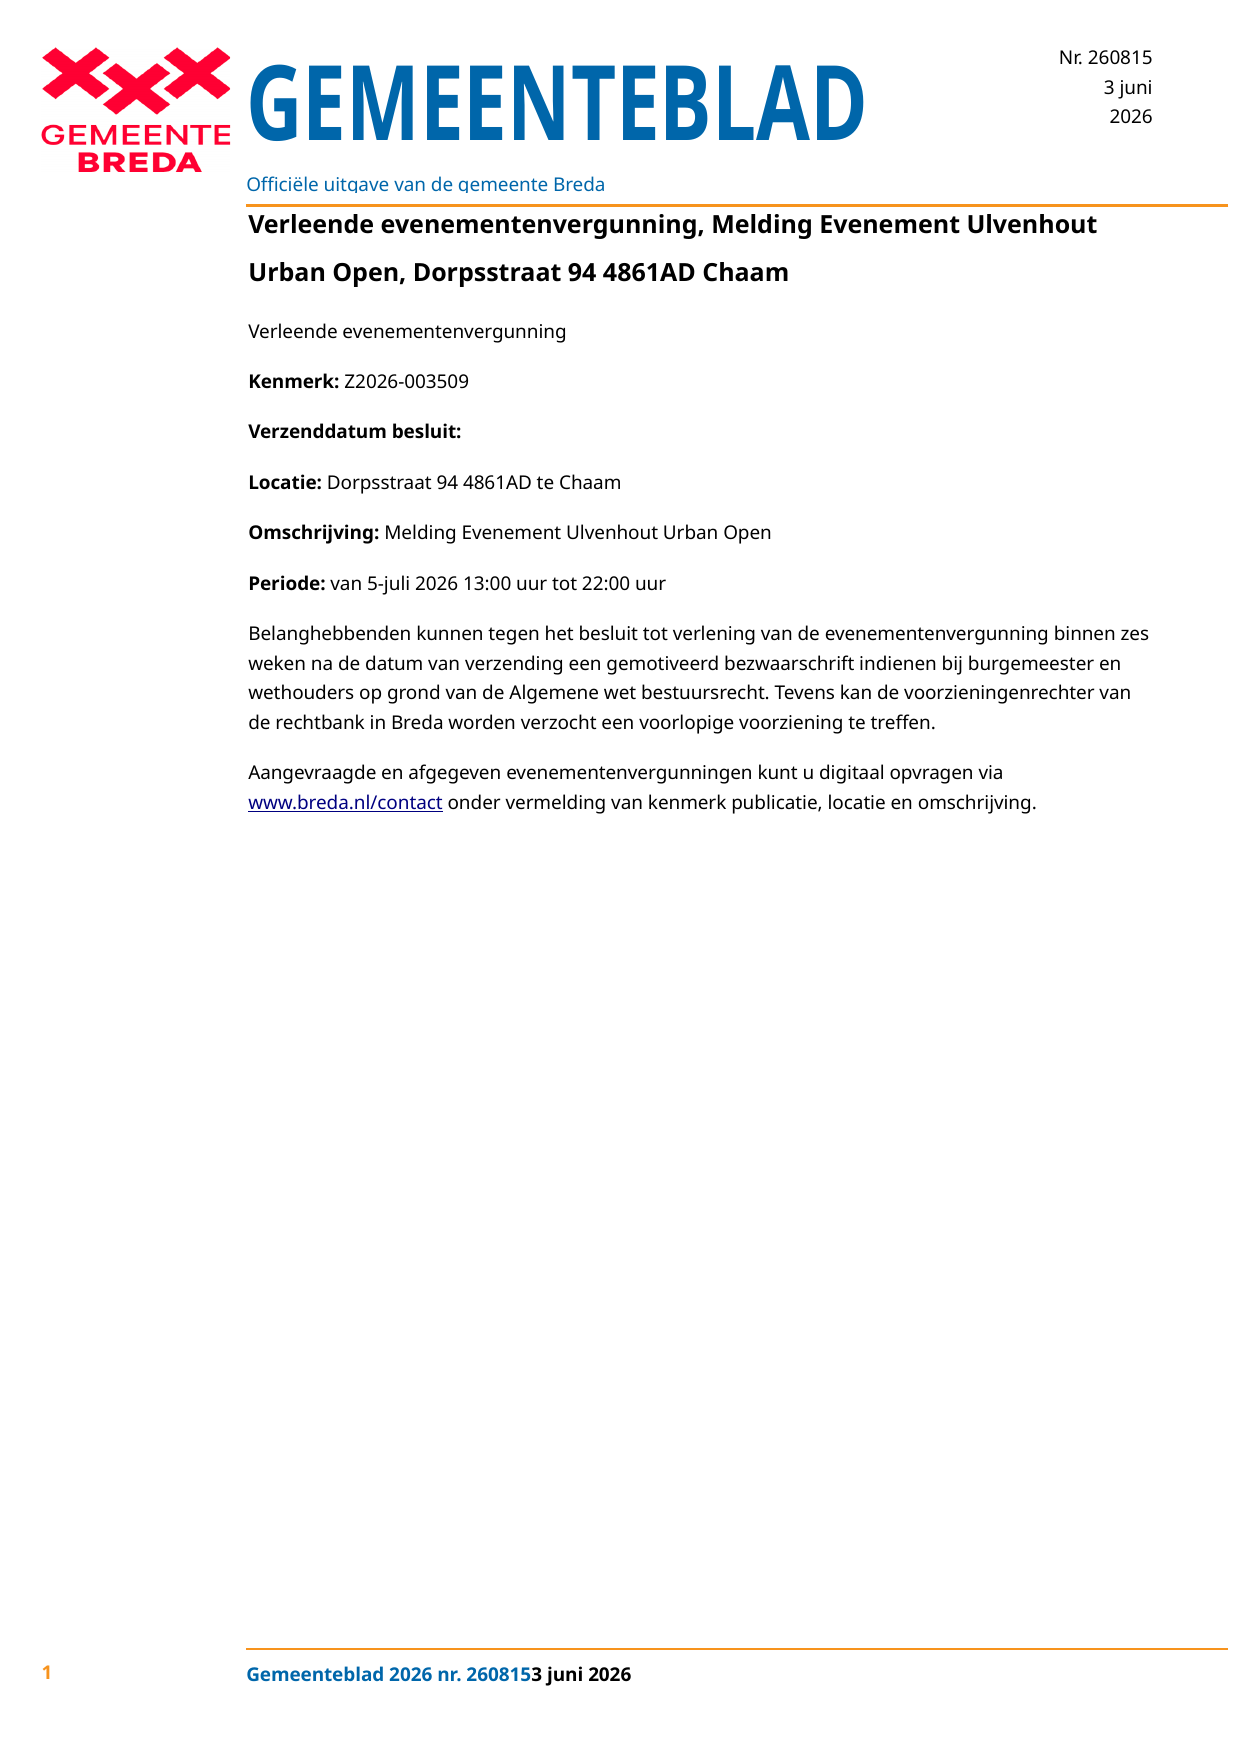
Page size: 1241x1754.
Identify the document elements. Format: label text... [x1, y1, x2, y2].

text Periode: van 5-juli 2026 13:00 uur tot 22:00 uur [248, 570, 1152, 596]
text Verleende evenementenvergunning [248, 318, 1152, 344]
text Verzenddatum besluit: [248, 419, 1152, 444]
text Kenmerk: Z2026-003509 [248, 368, 1152, 394]
picture [41, 47, 231, 172]
text Locatie: Dorpsstraat 94 4861AD te Chaam [248, 469, 1152, 495]
text Belanghebbenden kunnen tegen het besluit tot verlening van de evenementenvergunning binnen zes weken na de datum van verzending een gemotiveerd bezwaarschrift indienen bij burgemeester en wethouders op grond van de Algemene wet bestuursrecht. Tevens kan de voorzieningenrechter van de rechtbank in Breda worden verzocht een voorlopige voorziening te treffen. [248, 620, 1152, 735]
text Omschrijving: Melding Evenement Ulvenhout Urban Open [248, 519, 1152, 545]
text Verleende evenementenvergunning, Melding Evenement Ulvenhout Urban Open, Dorpsstraat 94 4861AD Chaam [248, 207, 1152, 288]
text Aangevraagde en afgegeven evenementenvergunningen kunt u digitaal opvragen via www.breda.nl/contact onder vermelding van kenmerk publicatie, locatie en omschrijving. [248, 759, 1152, 815]
